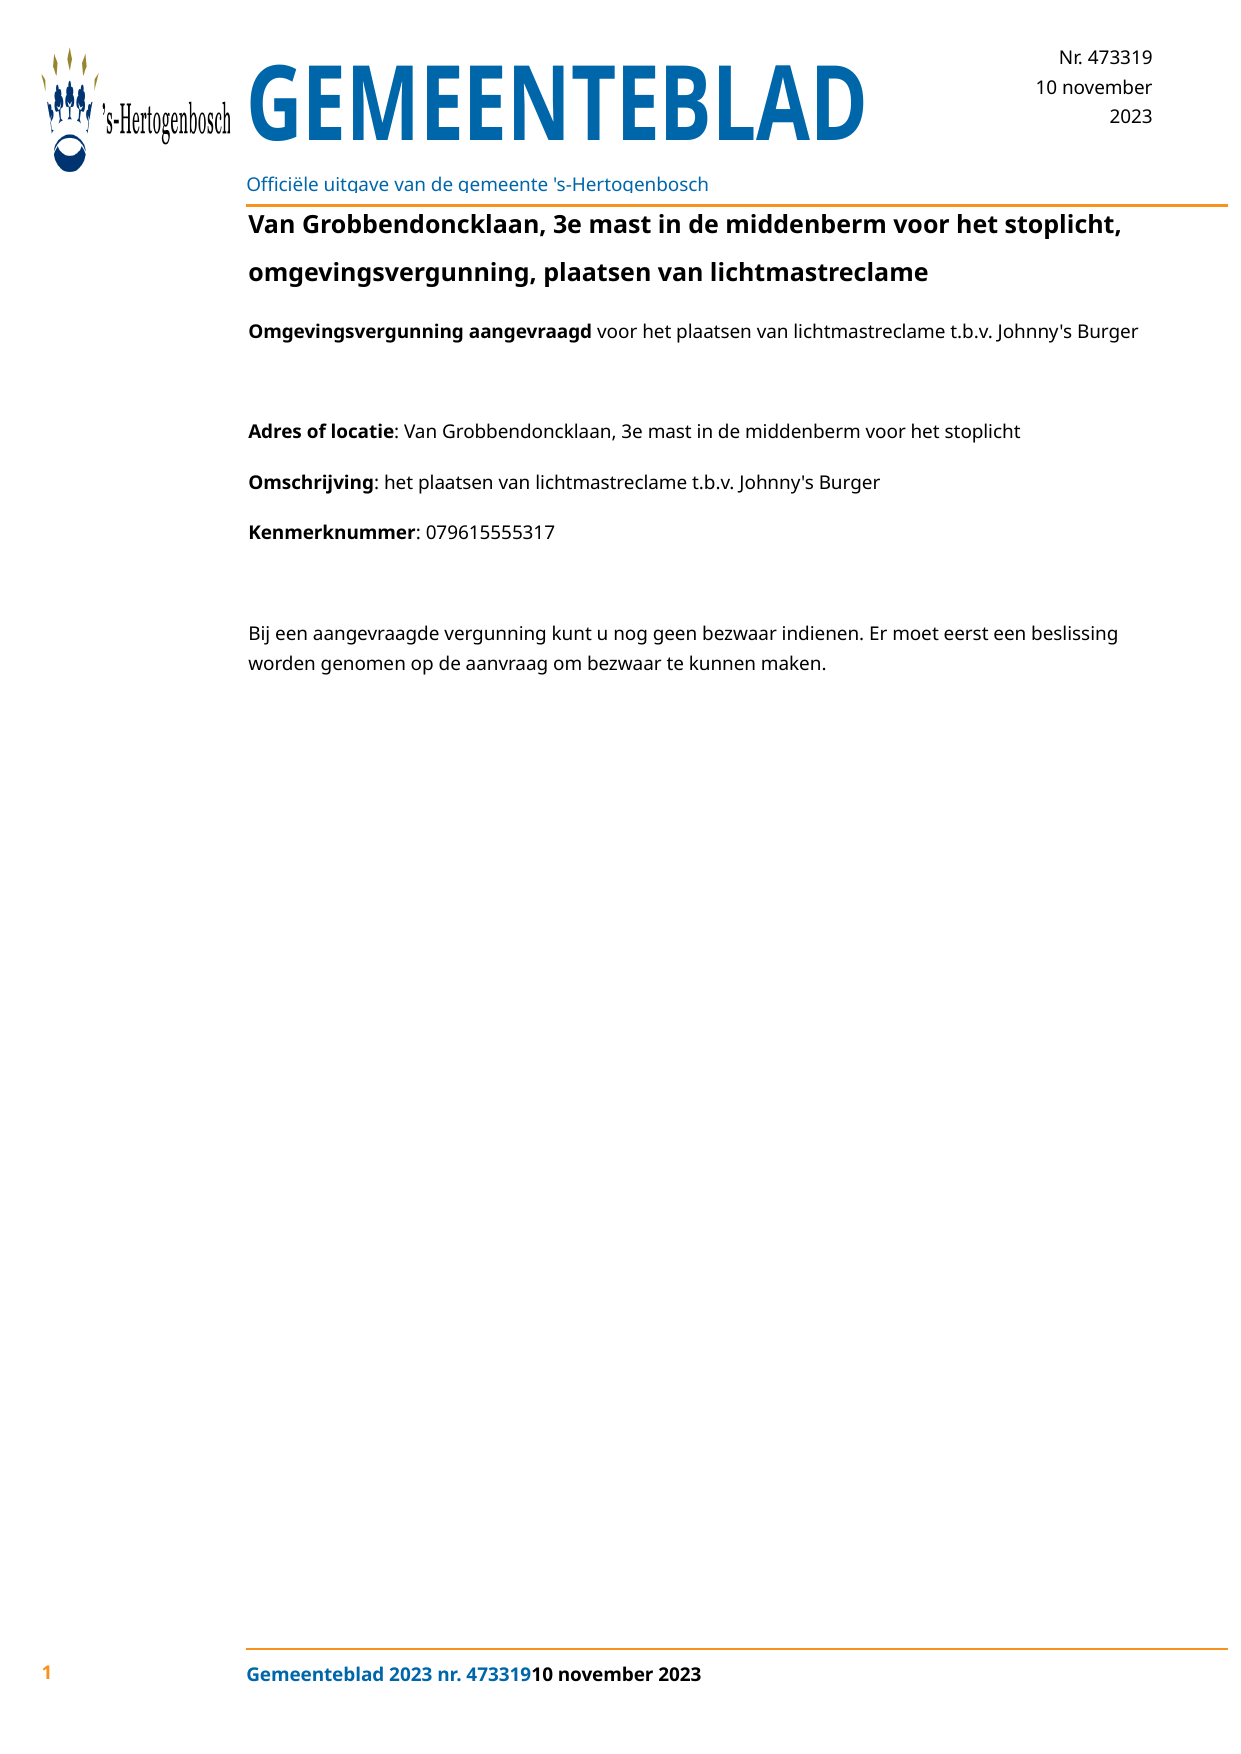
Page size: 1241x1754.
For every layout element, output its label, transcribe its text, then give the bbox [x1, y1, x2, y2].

picture [41, 47, 231, 172]
text Kenmerknummer: 079615555317 [248, 519, 1152, 545]
text Omschrijving: het plaatsen van lichtmastreclame t.b.v. Johnny's Burger [248, 469, 1152, 495]
text Bij een aangevraagde vergunning kunt u nog geen bezwaar indienen. Er moet eerst een beslissing worden genomen op de aanvraag om bezwaar te kunnen maken. [248, 620, 1152, 676]
text Omgevingsvergunning aangevraagd voor het plaatsen van lichtmastreclame t.b.v. Johnny's Burger [248, 318, 1152, 344]
text Adres of locatie: Van Grobbendoncklaan, 3e mast in de middenberm voor het stoplicht [248, 419, 1152, 444]
text Van Grobbendoncklaan, 3e mast in de middenberm voor het stoplicht, omgevingsvergunning, plaatsen van lichtmastreclame [248, 207, 1152, 288]
